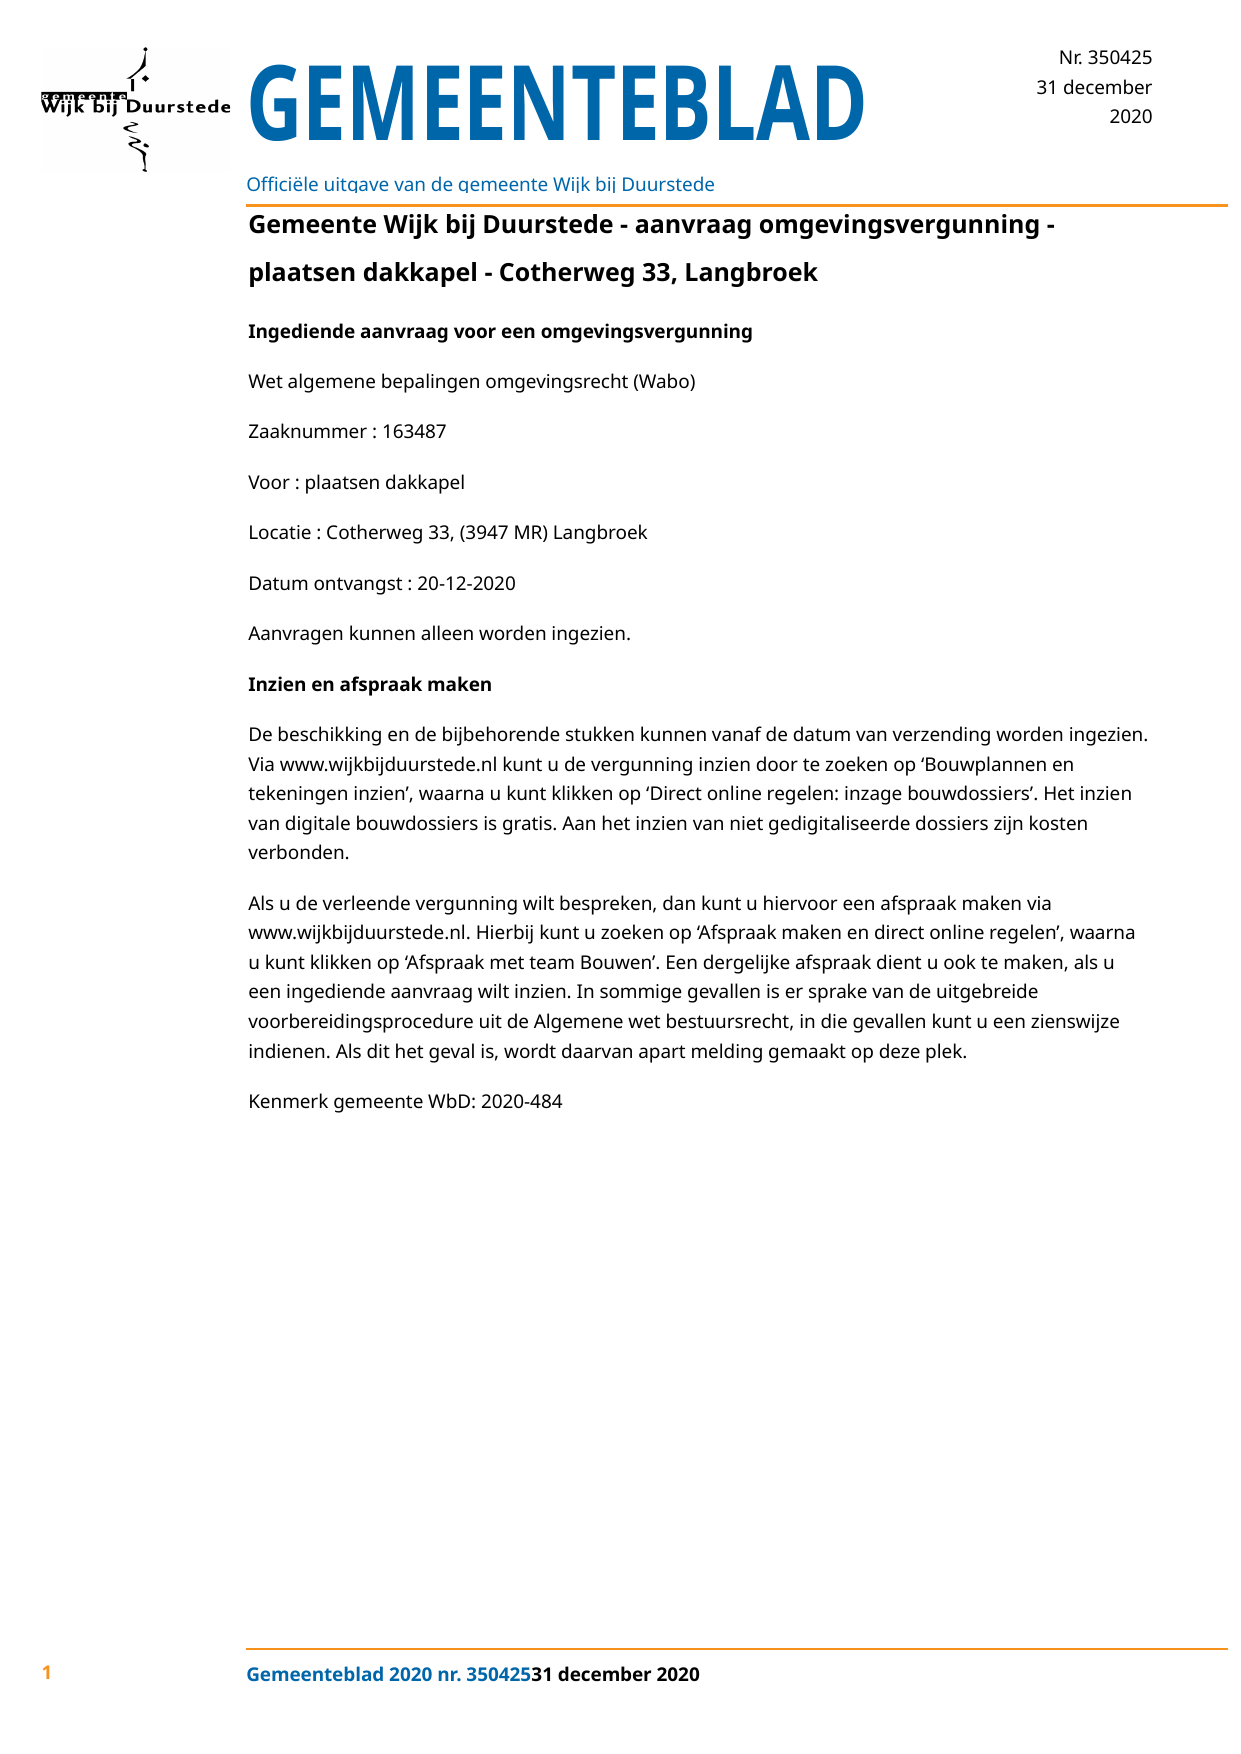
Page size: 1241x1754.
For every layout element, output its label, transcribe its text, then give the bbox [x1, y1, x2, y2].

text De beschikking en de bijbehorende stukken kunnen vanaf de datum van verzending worden ingezien. Via www.wijkbijduurstede.nl kunt u de vergunning inzien door te zoeken op ‘Bouwplannen en tekeningen inzien’, waarna u kunt klikken op ‘Direct online regelen: inzage bouwdossiers’. Het inzien van digitale bouwdossiers is gratis. Aan het inzien van niet gedigitaliseerde dossiers zijn kosten verbonden. [248, 721, 1152, 865]
text Datum ontvangst : 20-12-2020 [248, 570, 1152, 596]
text Ingediende aanvraag voor een omgevingsvergunning [248, 318, 1152, 344]
text Als u de verleende vergunning wilt bespreken, dan kunt u hiervoor een afspraak maken via www.wijkbijduurstede.nl. Hierbij kunt u zoeken op ‘Afspraak maken en direct online regelen’, waarna u kunt klikken op ‘Afspraak met team Bouwen’. Een dergelijke afspraak dient u ook te maken, als u een ingediende aanvraag wilt inzien. In sommige gevallen is er sprake van de uitgebreide voorbereidingsprocedure uit de Algemene wet bestuursrecht, in die gevallen kunt u een zienswijze indienen. Als dit het geval is, wordt daarvan apart melding gemaakt op deze plek. [248, 890, 1152, 1064]
text Kenmerk gemeente WbD: 2020-484 [248, 1088, 1152, 1114]
text Locatie : Cotherweg 33, (3947 MR) Langbroek [248, 519, 1152, 545]
text Inzien en afspraak maken [248, 671, 1152, 697]
text Aanvragen kunnen alleen worden ingezien. [248, 620, 1152, 646]
text Zaaknummer : 163487 [248, 419, 1152, 444]
text Voor : plaatsen dakkapel [248, 469, 1152, 495]
text Gemeente Wijk bij Duurstede - aanvraag omgevingsvergunning - plaatsen dakkapel - Cotherweg 33, Langbroek [248, 207, 1152, 288]
text Wet algemene bepalingen omgevingsrecht (Wabo) [248, 368, 1152, 394]
picture [41, 47, 231, 172]
